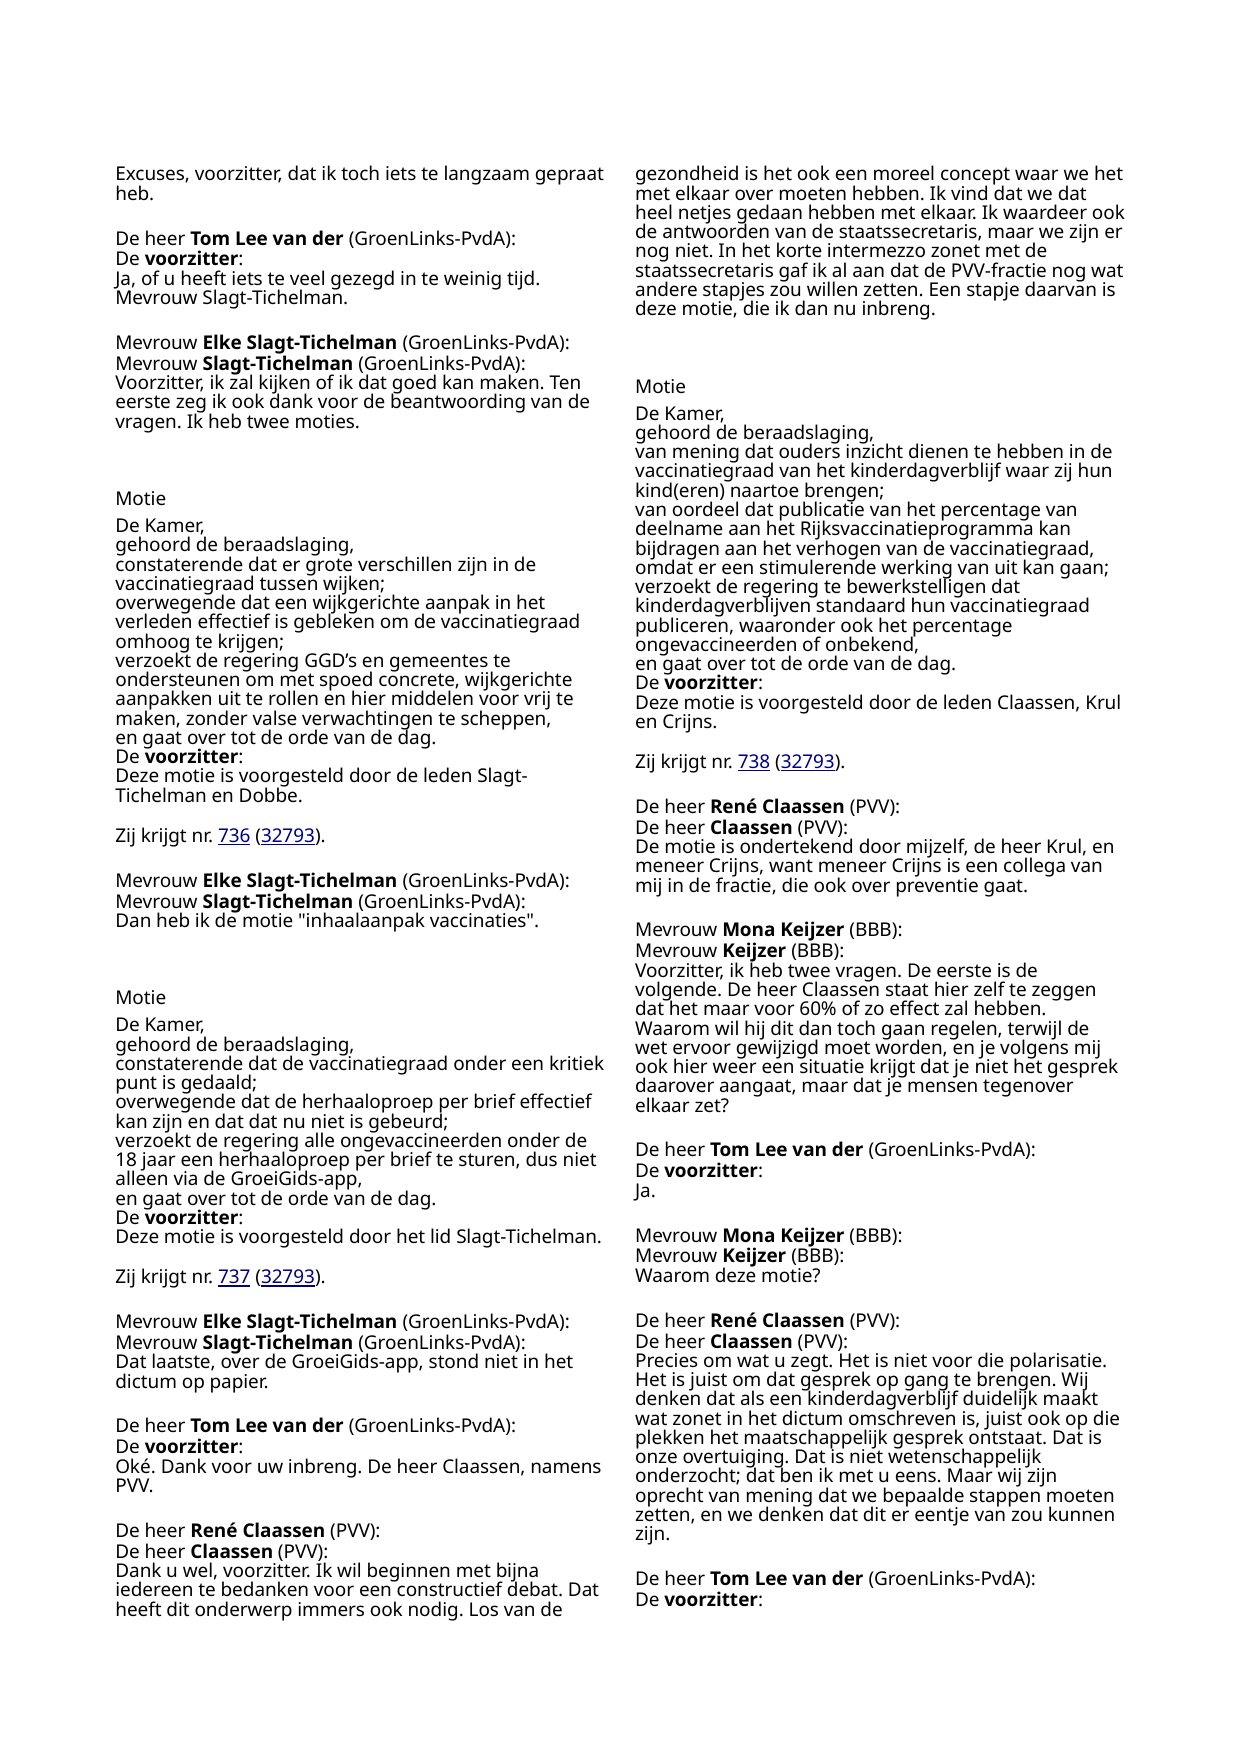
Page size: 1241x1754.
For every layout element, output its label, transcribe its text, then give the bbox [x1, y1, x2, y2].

text Mevrouw Elke Slagt-Tichelman (GroenLinks-PvdA): [115, 1308, 605, 1334]
text De voorzitter: [115, 1438, 605, 1458]
text De Kamer, [635, 404, 1125, 424]
text Waarom deze motie? [635, 1267, 1125, 1286]
text Zij krijgt nr. 736 (32793). [115, 827, 605, 846]
text verzoekt de regering alle ongevaccineerden onder de 18 jaar een herhaaloproep per brief te sturen, dus niet alleen via de GroeiGids-app, [115, 1132, 605, 1190]
text De voorzitter: [115, 250, 605, 270]
text Deze motie is voorgesteld door het lid Slagt-Tichelman. [115, 1228, 605, 1247]
text De voorzitter: [115, 1209, 605, 1228]
text Voorzitter, ik zal kijken of ik dat goed kan maken. Ten eerste zeg ik ook dank voor de beantwoording van de vragen. Ik heb twee moties. [115, 374, 605, 432]
text De Kamer, [115, 517, 605, 536]
text overwegende dat de herhaaloproep per brief effectief kan zijn en dat dat nu niet is gebeurd; [115, 1093, 605, 1132]
text Mevrouw Mona Keijzer (BBB): [635, 1222, 1125, 1247]
text Motie [115, 984, 605, 1010]
text De heer René Claassen (PVV): [115, 1517, 605, 1543]
text Mevrouw Keijzer (BBB): [635, 942, 1125, 962]
text gehoord de beraadslaging, [635, 424, 1125, 443]
text De heer Tom Lee van der (GroenLinks-PvdA): [635, 1565, 1125, 1591]
text Mevrouw Mona Keijzer (BBB): [635, 917, 1125, 942]
text overwegende dat een wijkgerichte aanpak in het verleden effectief is gebleken om de vaccinatiegraad omhoog te krijgen; [115, 594, 605, 652]
text gezondheid is het ook een moreel concept waar we het met elkaar over moeten hebben. Ik vind dat we dat heel netjes gedaan hebben met elkaar. Ik waardeer ook de antwoorden van de staatssecretaris, maar we zijn er nog niet. In het korte intermezzo zonet met de staatssecretaris gaf ik al aan dat de PVV-fractie nog wat andere stapjes zou willen zetten. Een stapje daarvan is deze motie, die ik dan nu inbreng. [635, 165, 1125, 319]
text Dan heb ik de motie "inhaalaanpak vaccinaties". [115, 912, 605, 931]
text De heer René Claassen (PVV): [635, 793, 1125, 819]
text Deze motie is voorgesteld door de leden Claassen, Krul en Crijns. [635, 694, 1125, 732]
text Zij krijgt nr. 737 (32793). [115, 1268, 605, 1287]
text gehoord de beraadslaging, [115, 536, 605, 556]
text Mevrouw Slagt-Tichelman (GroenLinks-PvdA): [115, 1334, 605, 1353]
text constaterende dat de vaccinatiegraad onder een kritiek punt is gedaald; [115, 1055, 605, 1093]
text Deze motie is voorgesteld door de leden Slagt-Tichelman en Dobbe. [115, 767, 605, 806]
text Mevrouw Elke Slagt-Tichelman (GroenLinks-PvdA): [115, 329, 605, 355]
text Zij krijgt nr. 738 (32793). [635, 753, 1125, 772]
text Oké. Dank voor uw inbreng. De heer Claassen, namens PVV. [115, 1458, 605, 1496]
text De voorzitter: [635, 674, 1125, 694]
text Motie [635, 373, 1125, 399]
text De voorzitter: [115, 748, 605, 767]
text De voorzitter: [635, 1162, 1125, 1182]
text De heer Tom Lee van der (GroenLinks-PvdA): [635, 1137, 1125, 1162]
text Excuses, voorzitter, dat ik toch iets te langzaam gepraat heb. [115, 165, 605, 204]
text De heer René Claassen (PVV): [635, 1307, 1125, 1333]
text Dat laatste, over de GroeiGids-app, stond niet in het dictum op papier. [115, 1353, 605, 1392]
text De voorzitter: [635, 1591, 1125, 1610]
text Mevrouw Slagt-Tichelman (GroenLinks-PvdA): [115, 355, 605, 374]
text Precies om wat u zegt. Het is niet voor die polarisatie. Het is juist om dat gesprek op gang te brengen. Wij denken dat als een kinderdagverblijf duidelijk maakt wat zonet in het dictum omschreven is, juist ook op die plekken het maatschappelijk gesprek ontstaat. Dat is onze overtuiging. Dat is niet wetenschappelijk onderzocht; dat ben ik met u eens. Maar wij zijn oprecht van mening dat we bepaalde stappen moeten zetten, en we denken dat dit er eentje van zou kunnen zijn. [635, 1352, 1125, 1544]
text en gaat over tot de orde van de dag. [115, 1190, 605, 1209]
text en gaat over tot de orde van de dag. [635, 655, 1125, 674]
text Ja. [635, 1182, 1125, 1201]
text Motie [115, 485, 605, 511]
text Mevrouw Slagt-Tichelman (GroenLinks-PvdA): [115, 893, 605, 912]
text De heer Tom Lee van der (GroenLinks-PvdA): [115, 225, 605, 250]
text De motie is ondertekend door mijzelf, de heer Krul, en meneer Crijns, want meneer Crijns is een collega van mij in de fractie, die ook over preventie gaat. [635, 838, 1125, 896]
text De heer Tom Lee van der (GroenLinks-PvdA): [115, 1413, 605, 1438]
text constaterende dat er grote verschillen zijn in de vaccinatiegraad tussen wijken; [115, 556, 605, 594]
text De Kamer, [115, 1016, 605, 1036]
text Mevrouw Keijzer (BBB): [635, 1247, 1125, 1267]
text De heer Claassen (PVV): [635, 819, 1125, 838]
text Mevrouw Elke Slagt-Tichelman (GroenLinks-PvdA): [115, 867, 605, 893]
text Voorzitter, ik heb twee vragen. De eerste is de volgende. De heer Claassen staat hier zelf te zeggen dat het maar voor 60% of zo effect zal hebben. Waarom wil hij dit dan toch gaan regelen, terwijl de wet ervoor gewijzigd moet worden, en je volgens mij ook hier weer een situatie krijgt dat je niet het gesprek daarover aangaat, maar dat je mensen tegenover elkaar zet? [635, 962, 1125, 1116]
text van mening dat ouders inzicht dienen te hebben in de vaccinatiegraad van het kinderdagverblijf waar zij hun kind(eren) naartoe brengen; [635, 443, 1125, 501]
text De heer Claassen (PVV): [115, 1543, 605, 1562]
text verzoekt de regering GGD’s en gemeentes te ondersteunen om met spoed concrete, wijkgerichte aanpakken uit te rollen en hier middelen voor vrij te maken, zonder valse verwachtingen te scheppen, [115, 652, 605, 729]
text en gaat over tot de orde van de dag. [115, 729, 605, 748]
text Dank u wel, voorzitter. Ik wil beginnen met bijna iedereen te bedanken voor een constructief debat. Dat heeft dit onderwerp immers ook nodig. Los van de [115, 1562, 605, 1620]
text Ja, of u heeft iets te veel gezegd in te weinig tijd. Mevrouw Slagt-Tichelman. [115, 270, 605, 308]
text van oordeel dat publicatie van het percentage van deelname aan het Rijksvaccinatieprogramma kan bijdragen aan het verhogen van de vaccinatiegraad, omdat er een stimulerende werking van uit kan gaan; [635, 501, 1125, 578]
text verzoekt de regering te bewerkstelligen dat kinderdagverblijven standaard hun vaccinatiegraad publiceren, waaronder ook het percentage ongevaccineerden of onbekend, [635, 578, 1125, 655]
text De heer Claassen (PVV): [635, 1333, 1125, 1352]
text gehoord de beraadslaging, [115, 1036, 605, 1055]
